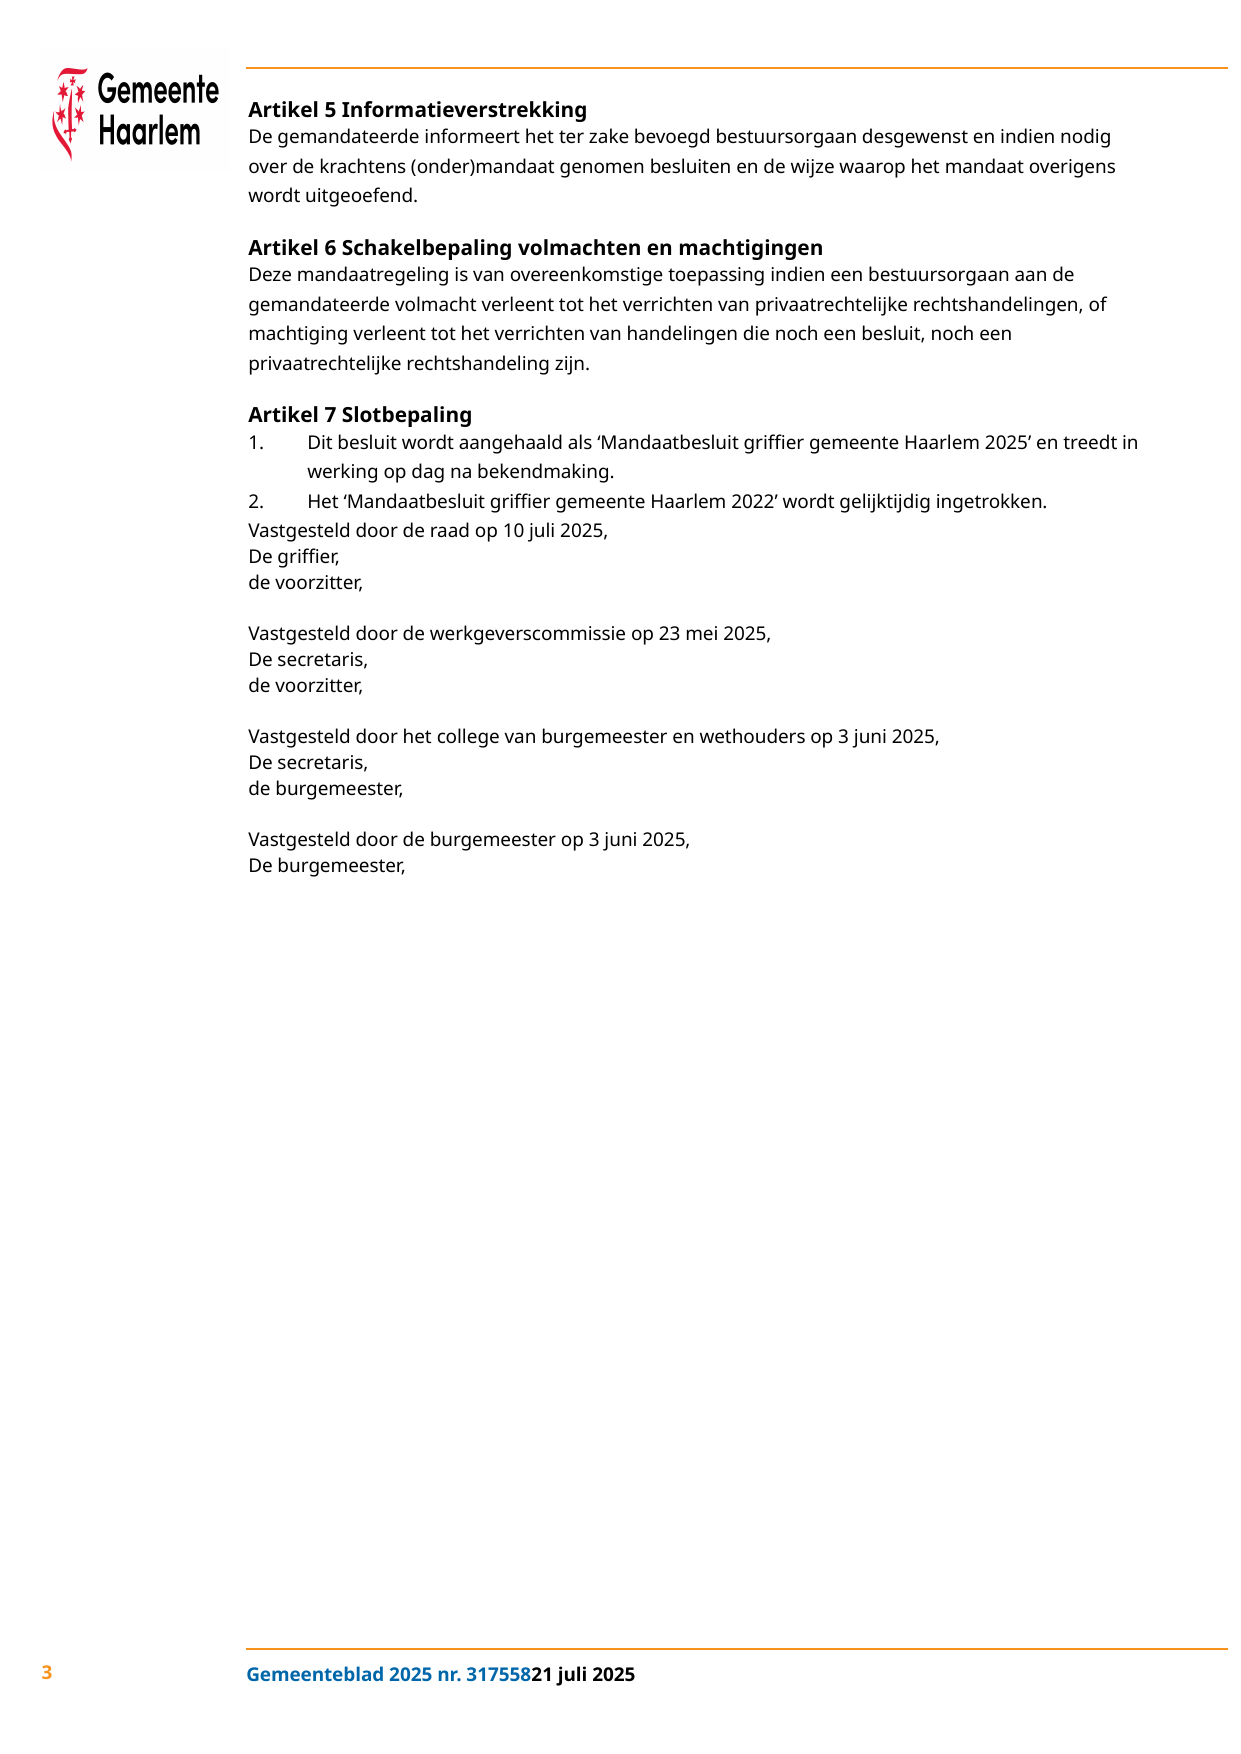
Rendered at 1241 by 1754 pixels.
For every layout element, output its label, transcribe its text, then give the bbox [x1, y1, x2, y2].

text Artikel 7 Slotbepaling [248, 400, 1152, 429]
text de voorzitter, [248, 569, 1152, 595]
text Artikel 6 Schakelbepaling volmachten en machtigingen [248, 233, 1152, 261]
text de voorzitter, [248, 672, 1152, 698]
text Vastgesteld door de burgemeester op 3 juni 2025, [248, 826, 1152, 852]
list Dit besluit wordt aangehaald als ‘Mandaatbesluit griffier gemeente Haarlem 2025’ en treedt in werking op dag na bekendmaking. [248, 429, 1152, 484]
text de burgemeester, [248, 775, 1152, 801]
text Vastgesteld door het college van burgemeester en wethouders op 3 juni 2025, [248, 723, 1152, 749]
text De secretaris, [248, 646, 1152, 672]
text Vastgesteld door de werkgeverscommissie op 23 mei 2025, [248, 621, 1152, 646]
list Het ‘Mandaatbesluit griffier gemeente Haarlem 2022’ wordt gelijktijdig ingetrokken. [248, 488, 1152, 514]
text Artikel 5 Informatieverstrekking [248, 95, 1152, 123]
text Vastgesteld door de raad op 10 juli 2025, [248, 518, 1152, 543]
text De burgemeester, [248, 852, 1152, 878]
text De gemandateerde informeert het ter zake bevoegd bestuursorgaan desgewenst en indien nodig over de krachtens (onder)mandaat genomen besluiten en de wijze waarop het mandaat overigens wordt uitgeoefend. [248, 123, 1152, 208]
text Deze mandaatregeling is van overeenkomstige toepassing indien een bestuursorgaan aan de gemandateerde volmacht verleent tot het verrichten van privaatrechtelijke rechtshandelingen, of machtiging verleent tot het verrichten van handelingen die noch een besluit, noch een privaatrechtelijke rechtshandeling zijn. [248, 261, 1152, 376]
text De secretaris, [248, 749, 1152, 775]
text De griffier, [248, 543, 1152, 569]
picture [41, 47, 231, 172]
